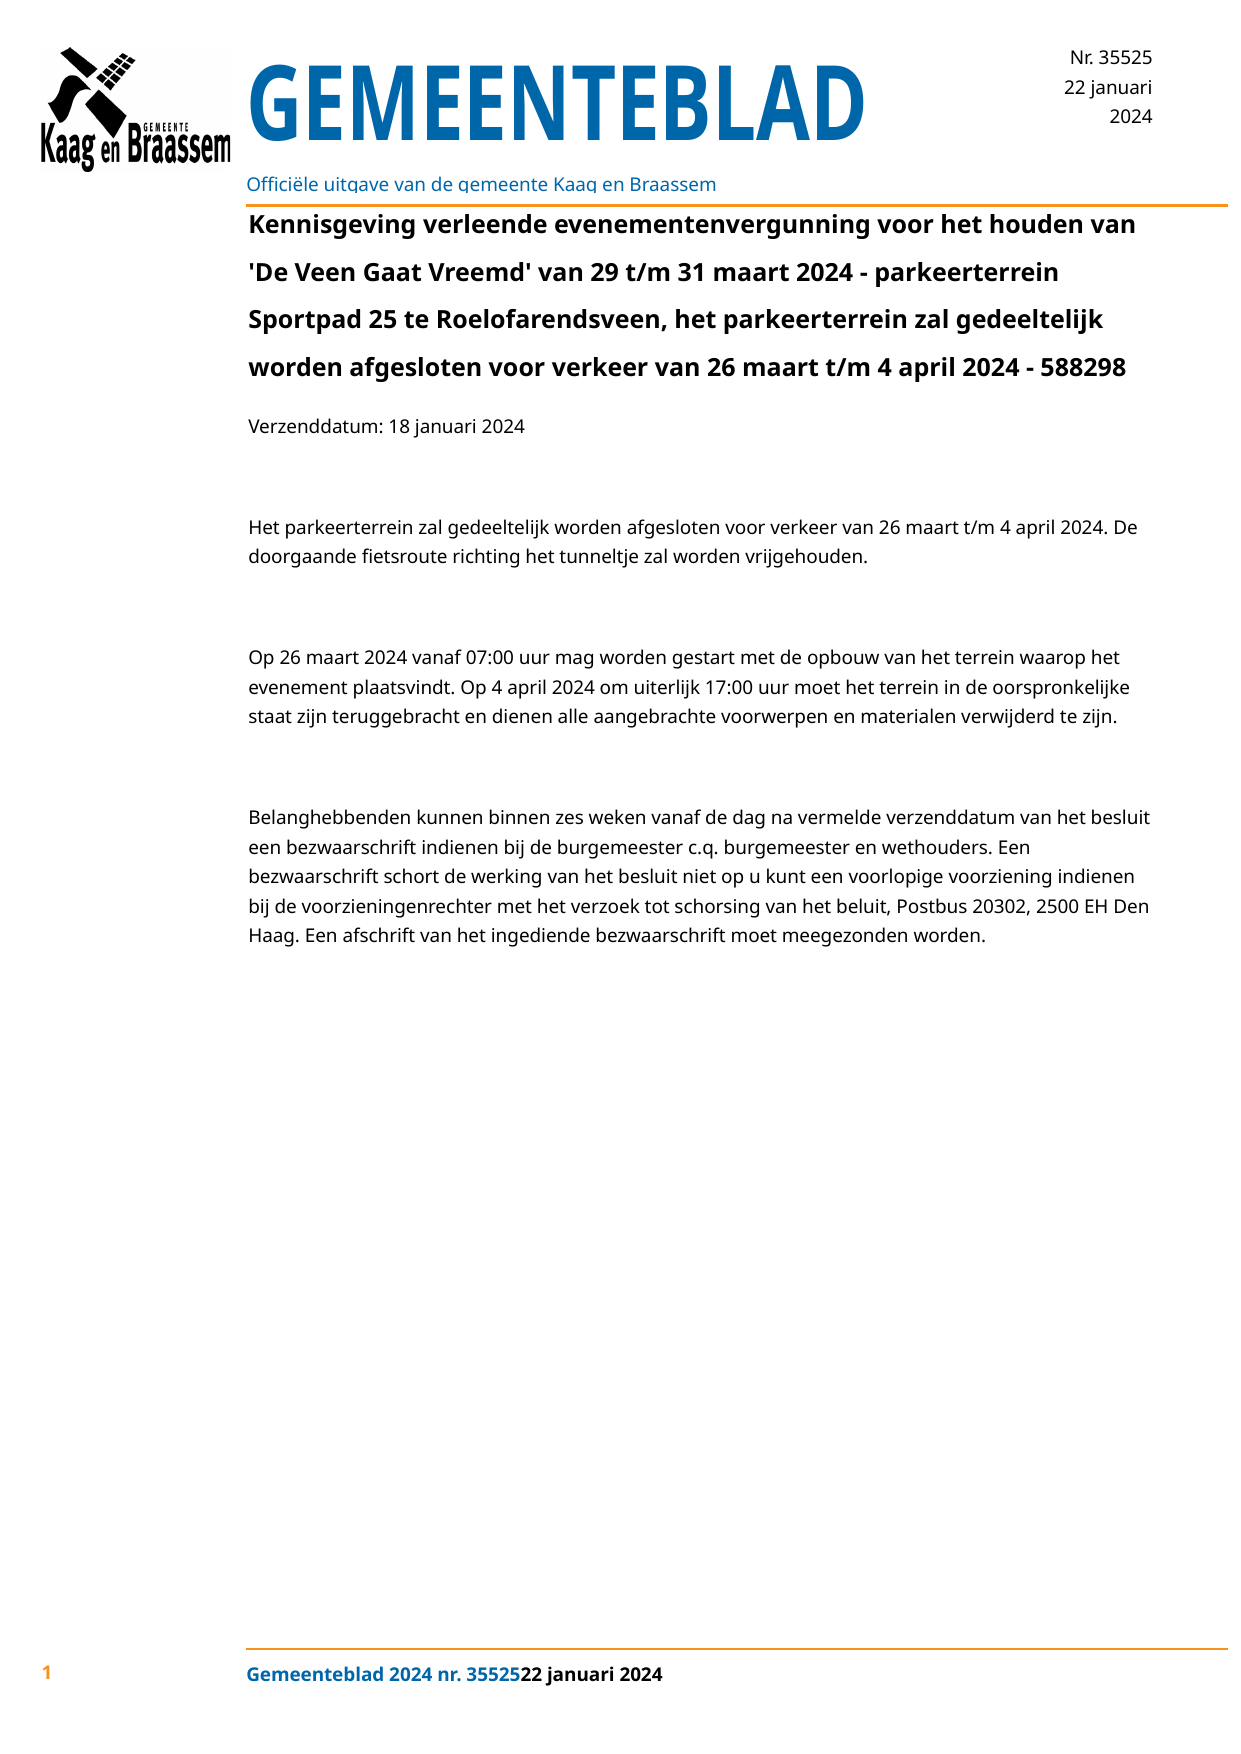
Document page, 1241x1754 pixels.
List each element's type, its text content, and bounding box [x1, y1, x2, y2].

text Op 26 maart 2024 vanaf 07:00 uur mag worden gestart met de opbouw van het terrein waarop het evenement plaatsvindt. Op 4 april 2024 om uiterlijk 17:00 uur moet het terrein in de oorspronkelijke staat zijn teruggebracht en dienen alle aangebrachte voorwerpen en materialen verwijderd te zijn. [248, 644, 1152, 729]
text Verzenddatum: 18 januari 2024 [248, 413, 1152, 439]
text Het parkeerterrein zal gedeeltelijk worden afgesloten voor verkeer van 26 maart t/m 4 april 2024. De doorgaande fietsroute richting het tunneltje zal worden vrijgehouden. [248, 514, 1152, 569]
text Kennisgeving verleende evenementenvergunning voor het houden van 'De Veen Gaat Vreemd' van 29 t/m 31 maart 2024 - parkeerterrein Sportpad 25 te Roelofarendsveen, het parkeerterrein zal gedeeltelijk worden afgesloten voor verkeer van 26 maart t/m 4 april 2024 - 588298 [248, 207, 1152, 384]
text Belanghebbenden kunnen binnen zes weken vanaf de dag na vermelde verzenddatum van het besluit een bezwaarschrift indienen bij de burgemeester c.q. burgemeester en wethouders. Een bezwaarschrift schort de werking van het besluit niet op u kunt een voorlopige voorziening indienen bij de voorzieningenrechter met het verzoek tot schorsing van het beluit, Postbus 20302, 2500 EH Den Haag. Een afschrift van het ingediende bezwaarschrift moet meegezonden worden. [248, 804, 1152, 948]
picture [41, 47, 231, 172]
